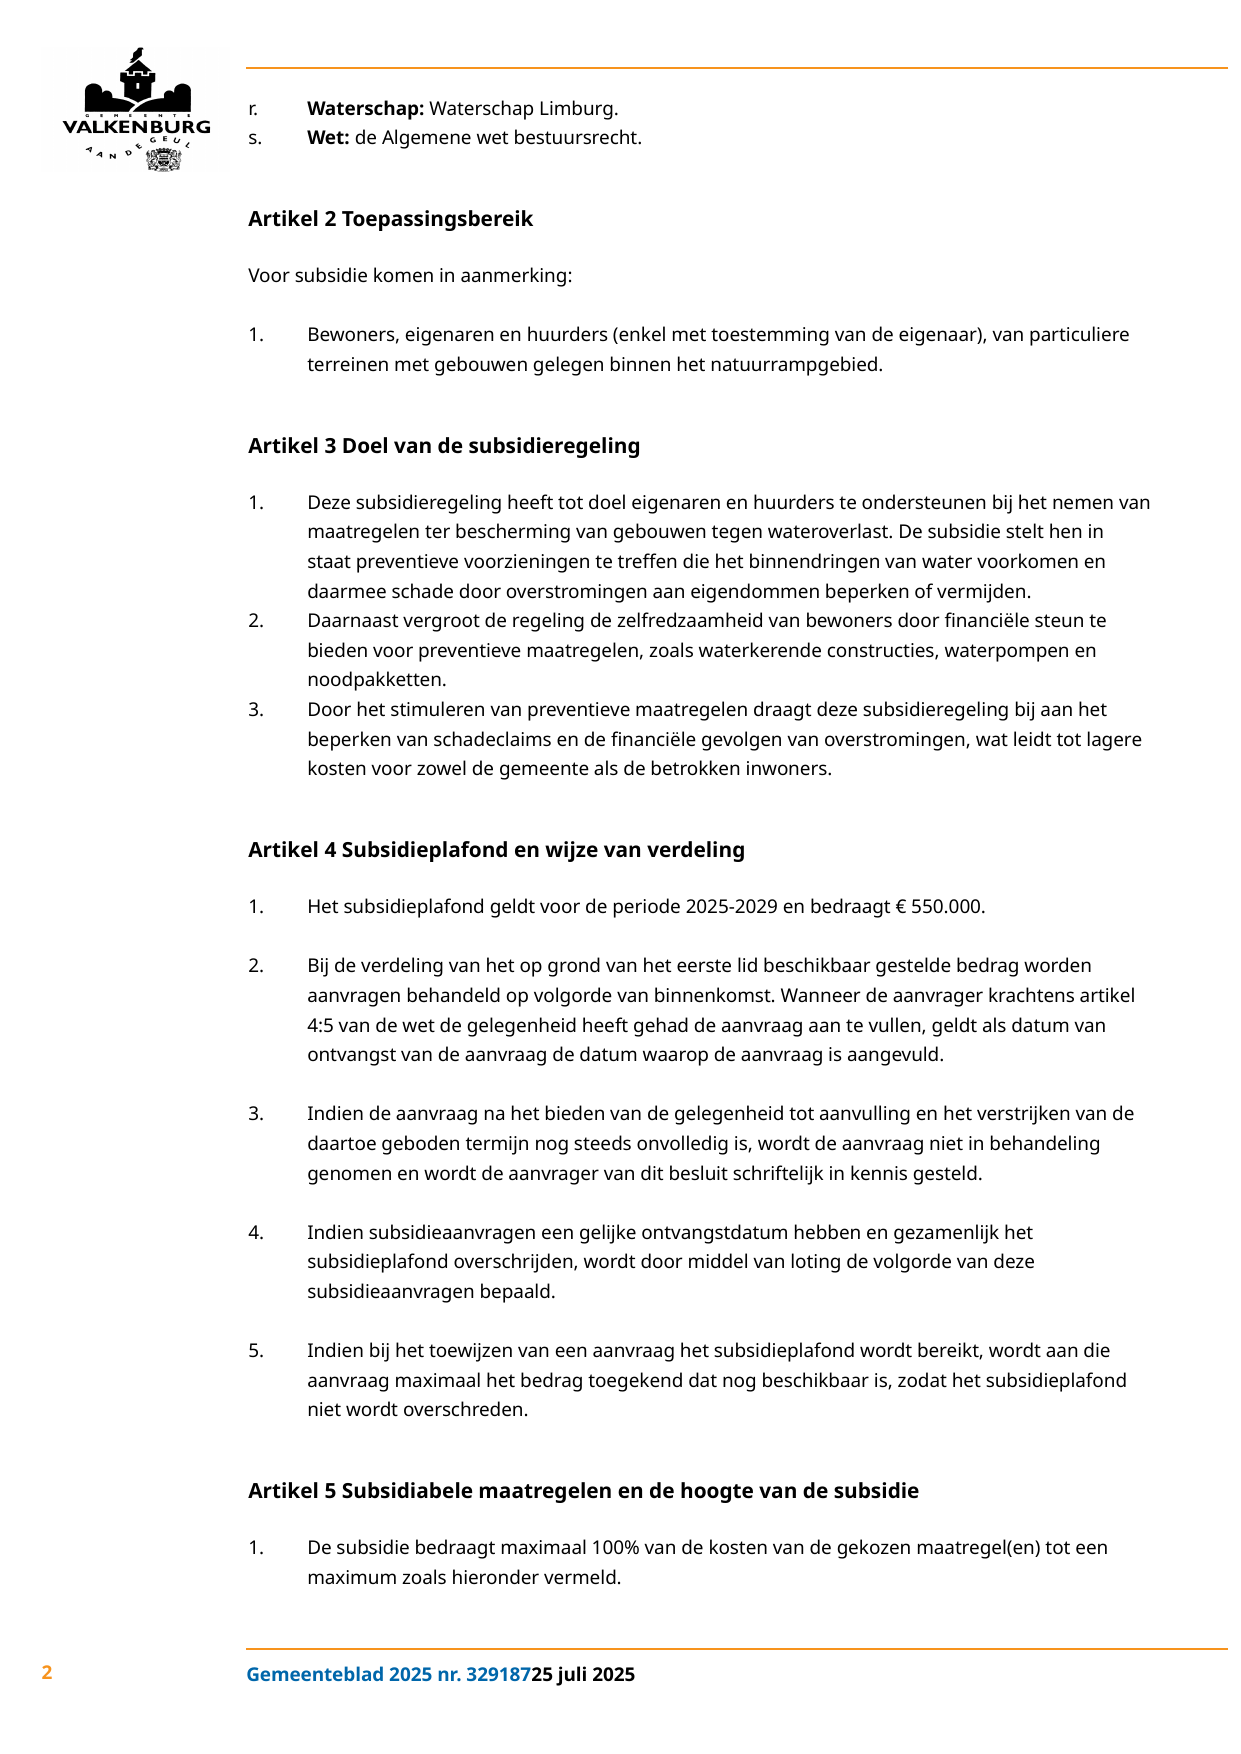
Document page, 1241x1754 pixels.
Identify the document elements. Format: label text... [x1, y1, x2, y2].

list Daarnaast vergroot de regeling de zelfredzaamheid van bewoners door financiële steun te bieden voor preventieve maatregelen, zoals waterkerende constructies, waterpompen en noodpakketten. [248, 607, 1152, 692]
list Door het stimuleren van preventieve maatregelen draagt deze subsidieregeling bij aan het beperken van schadeclaims en de financiële gevolgen van overstromingen, wat leidt tot lagere kosten voor zowel de gemeente als de betrokken inwoners. [248, 696, 1152, 781]
text Artikel 4 Subsidieplafond en wijze van verdeling [248, 835, 1152, 864]
list Bij de verdeling van het op grond van het eerste lid beschikbaar gestelde bedrag worden aanvragen behandeld op volgorde van binnenkomst. Wanneer de aanvrager krachtens artikel 4:5 van de wet de gelegenheid heeft gehad de aanvraag aan te vullen, geldt als datum van ontvangst van de aanvraag de datum waarop de aanvraag is aangevuld. [248, 953, 1152, 1067]
list Waterschap: Waterschap Limburg. [248, 95, 1152, 121]
text Artikel 2 Toepassingsbereik [248, 204, 1152, 233]
list Indien de aanvraag na het bieden van de gelegenheid tot aanvulling en het verstrijken van de daartoe geboden termijn nog steeds onvolledig is, wordt de aanvraag niet in behandeling genomen en wordt de aanvrager van dit besluit schriftelijk in kennis gesteld. [248, 1101, 1152, 1185]
text Artikel 5 Subsidiabele maatregelen en de hoogte van de subsidie [248, 1476, 1152, 1505]
text Voor subsidie komen in aanmerking: [248, 262, 1152, 288]
list Bewoners, eigenaren en huurders (enkel met toestemming van de eigenaar), van particuliere terreinen met gebouwen gelegen binnen het natuurrampgebied. [248, 322, 1152, 377]
list Het subsidieplafond geldt voor de periode 2025-2029 en bedraagt € 550.000. [248, 893, 1152, 919]
list Wet: de Algemene wet bestuursrecht. [248, 124, 1152, 150]
list Indien subsidieaanvragen een gelijke ontvangstdatum hebben en gezamenlijk het subsidieplafond overschrijden, wordt door middel van loting de volgorde van deze subsidieaanvragen bepaald. [248, 1219, 1152, 1304]
picture [41, 47, 231, 172]
text Artikel 3 Doel van de subsidieregeling [248, 431, 1152, 459]
list De subsidie bedraagt maximaal 100% van de kosten van de gekozen maatregel(en) tot een maximum zoals hieronder vermeld. [248, 1534, 1152, 1590]
list Deze subsidieregeling heeft tot doel eigenaren en huurders te ondersteunen bij het nemen van maatregelen ter bescherming van gebouwen tegen wateroverlast. De subsidie stelt hen in staat preventieve voorzieningen te treffen die het binnendringen van water voorkomen en daarmee schade door overstromingen aan eigendommen beperken of vermijden. [248, 489, 1152, 604]
list Indien bij het toewijzen van een aanvraag het subsidieplafond wordt bereikt, wordt aan die aanvraag maximaal het bedrag toegekend dat nog beschikbaar is, zodat het subsidieplafond niet wordt overschreden. [248, 1337, 1152, 1422]
